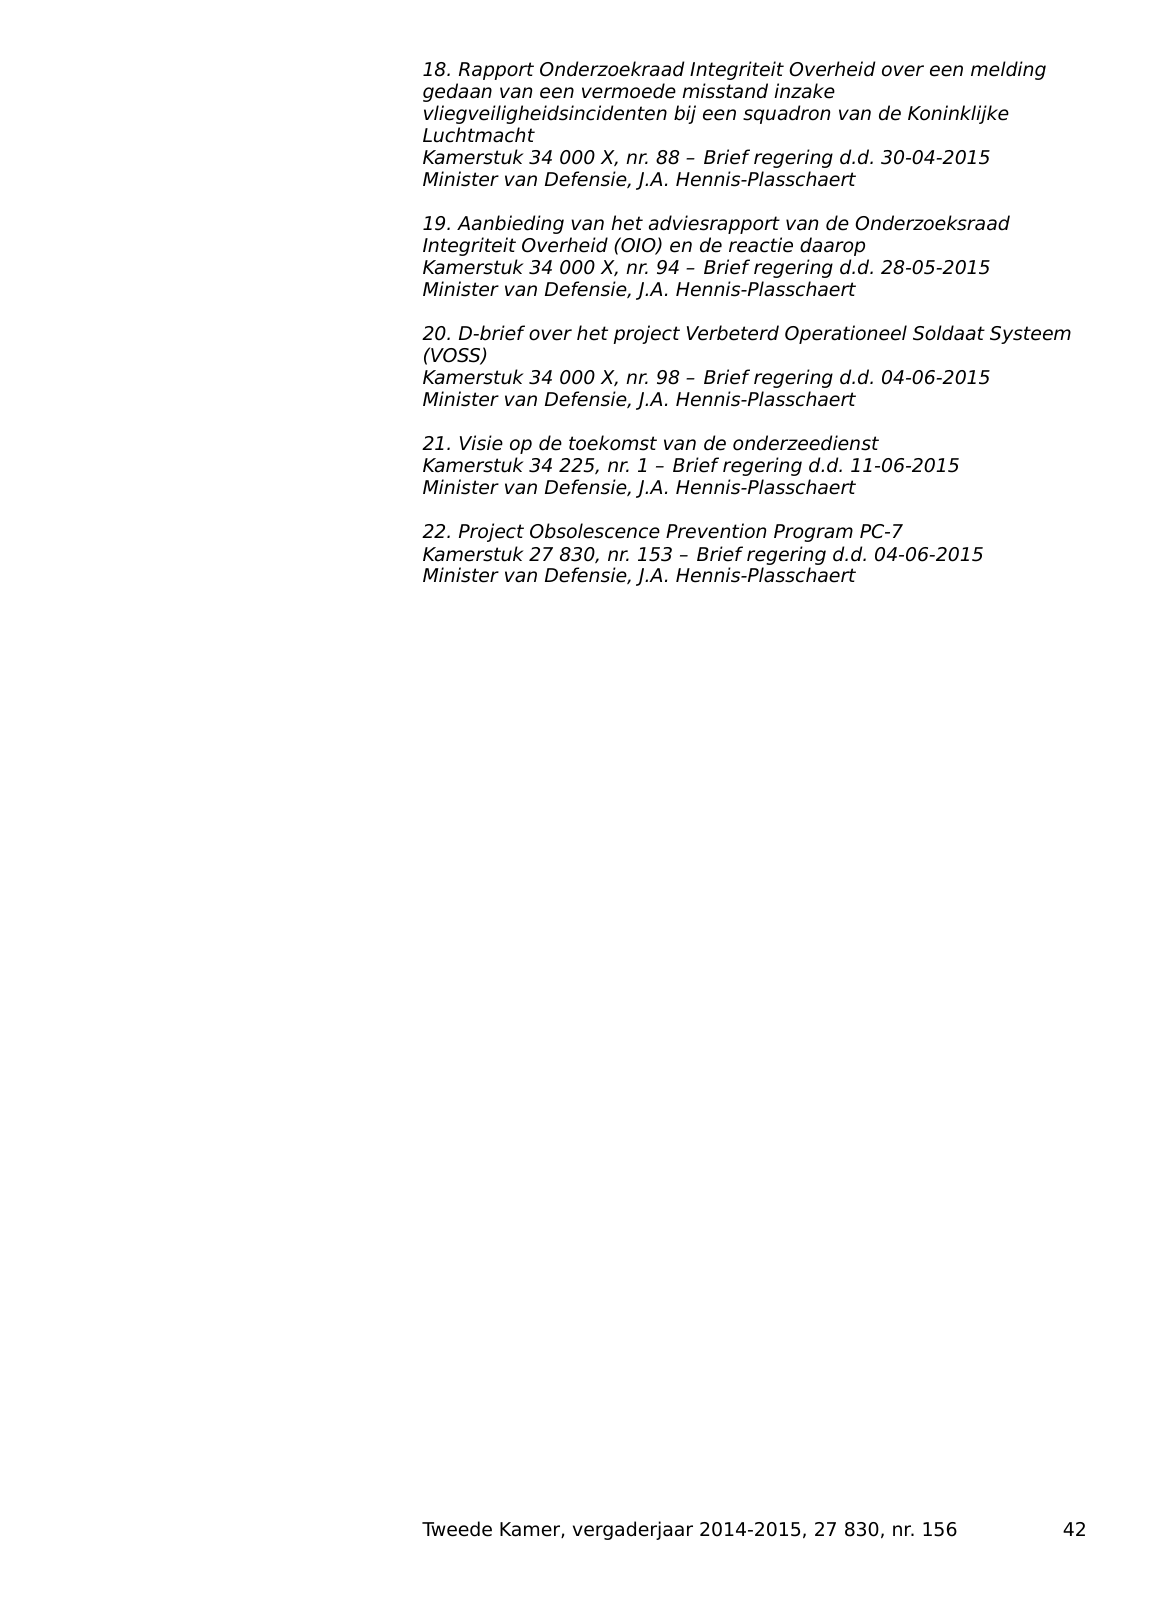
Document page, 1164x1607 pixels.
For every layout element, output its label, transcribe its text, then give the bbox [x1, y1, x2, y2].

text Minister van Defensie, J.A. Hennis-Plasschaert [422, 169, 1087, 191]
text 19. Aanbieding van het adviesrapport van de Onderzoeksraad Integriteit Overheid (OIO) en de reactie daarop [422, 213, 1087, 257]
text Kamerstuk 34 000 X, nr. 98 – Brief regering d.d. 04-06-2015 [422, 367, 1087, 389]
text 22. Project Obsolescence Prevention Program PC-7 [422, 521, 1087, 543]
text Kamerstuk 34 000 X, nr. 88 – Brief regering d.d. 30-04-2015 [422, 147, 1087, 169]
text 18. Rapport Onderzoekraad Integriteit Overheid over een melding gedaan van een vermoede misstand inzake vliegveiligheidsincidenten bij een squadron van de Koninklijke Luchtmacht [422, 59, 1087, 147]
text 21. Visie op de toekomst van de onderzeedienst [422, 433, 1087, 455]
text Minister van Defensie, J.A. Hennis-Plasschaert [422, 389, 1087, 411]
text 20. D-brief over het project Verbeterd Operationeel Soldaat Systeem (VOSS) [422, 323, 1087, 367]
text Minister van Defensie, J.A. Hennis-Plasschaert [422, 279, 1087, 301]
text Minister van Defensie, J.A. Hennis-Plasschaert [422, 565, 1087, 587]
text Kamerstuk 34 225, nr. 1 – Brief regering d.d. 11-06-2015 [422, 455, 1087, 477]
text Kamerstuk 34 000 X, nr. 94 – Brief regering d.d. 28-05-2015 [422, 257, 1087, 279]
text Kamerstuk 27 830, nr. 153 – Brief regering d.d. 04-06-2015 [422, 543, 1087, 565]
text Minister van Defensie, J.A. Hennis-Plasschaert [422, 477, 1087, 499]
